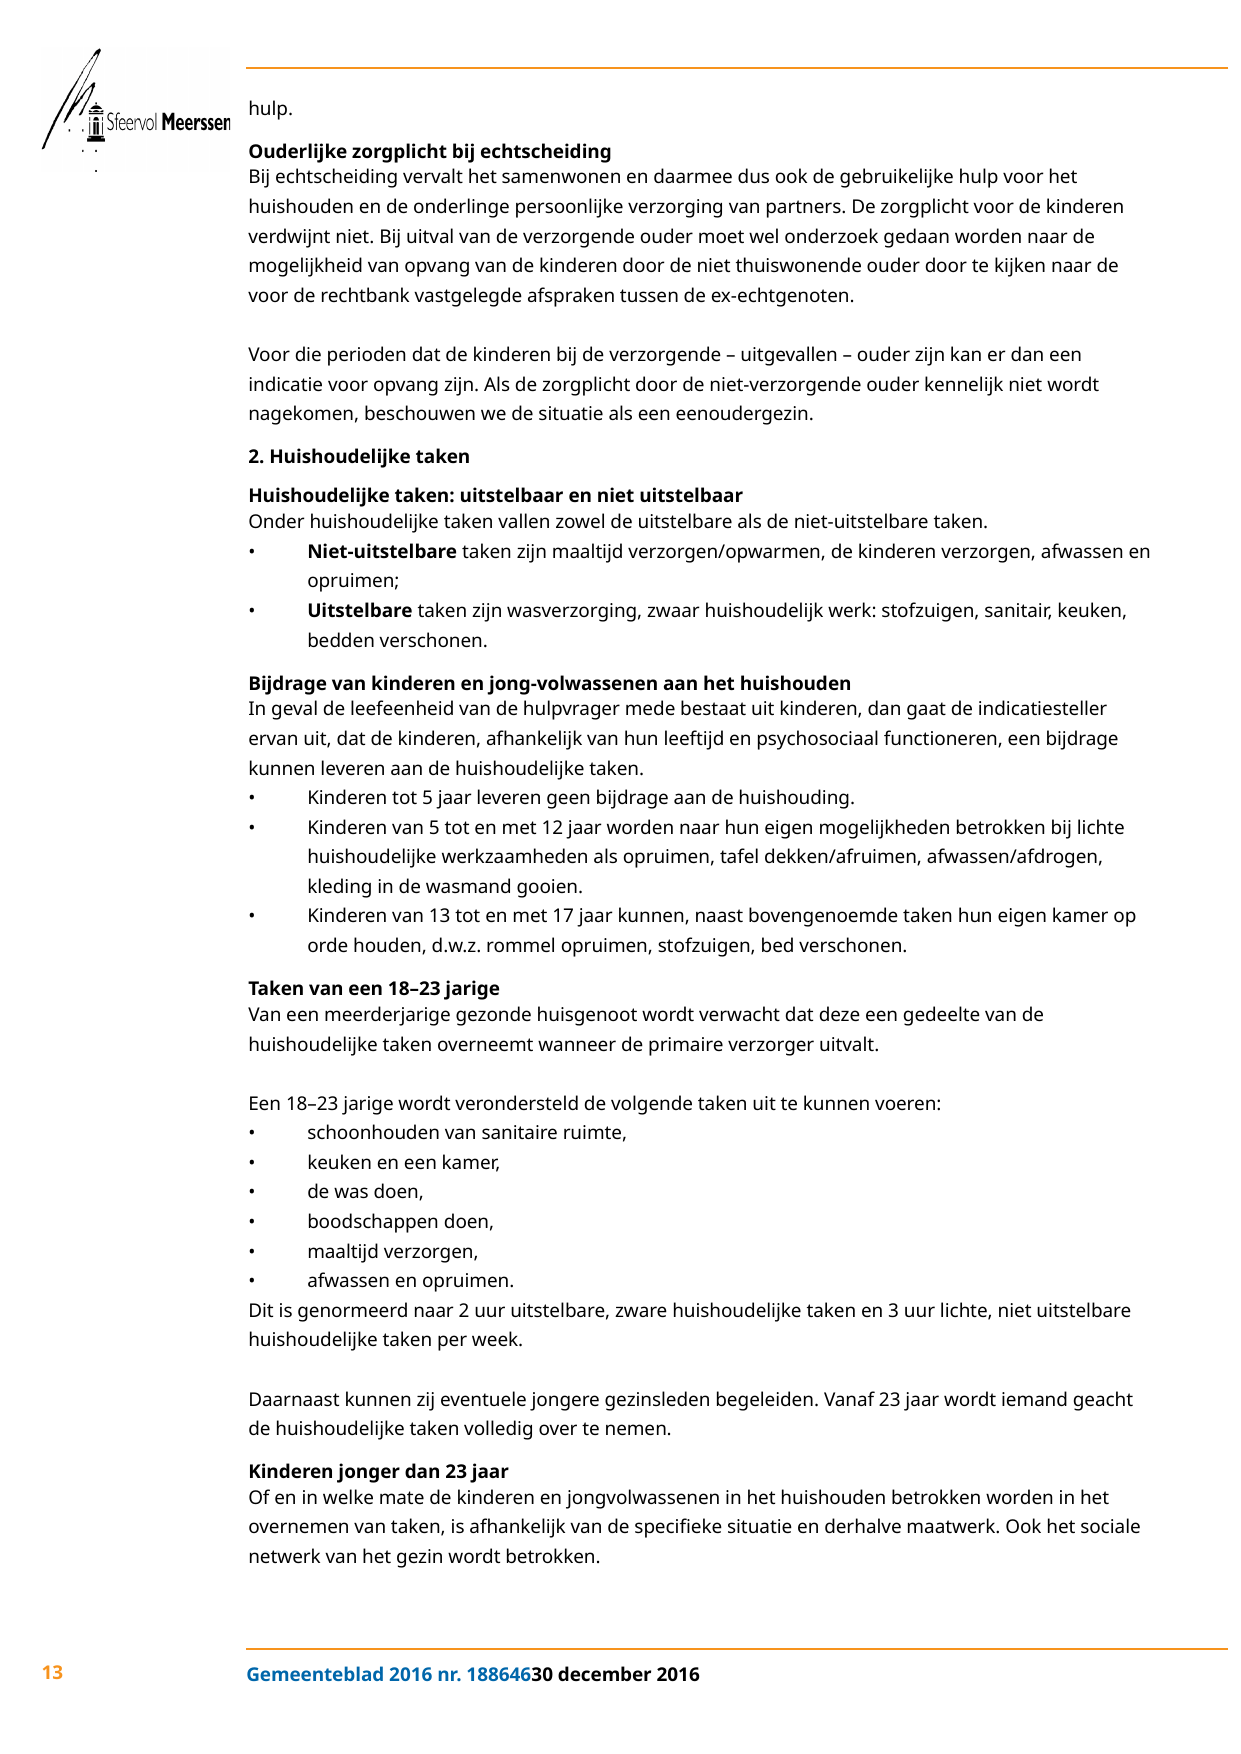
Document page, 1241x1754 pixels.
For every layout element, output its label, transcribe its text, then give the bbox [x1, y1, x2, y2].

text Kinderen jonger dan 23 jaar [248, 1458, 1152, 1484]
text Daarnaast kunnen zij eventuele jongere gezinsleden begeleiden. Vanaf 23 jaar wordt iemand geacht de huishoudelijke taken volledig over te nemen. [248, 1386, 1152, 1441]
text Van een meerderjarige gezonde huisgenoot wordt verwacht dat deze een gedeelte van de huishoudelijke taken overneemt wanneer de primaire verzorger uitvalt. [248, 1001, 1152, 1056]
text Bijdrage van kinderen en jong-volwassenen aan het huishouden [248, 670, 1152, 696]
list Kinderen tot 5 jaar leveren geen bijdrage aan de huishouding. [248, 784, 1152, 810]
list schoonhouden van sanitaire ruimte, [248, 1119, 1152, 1145]
list boodschappen doen, [248, 1208, 1152, 1234]
list Uitstelbare taken zijn wasverzorging, zwaar huishoudelijk werk: stofzuigen, sanitair, keuken, bedden verschonen. [248, 597, 1152, 652]
text hulp. [248, 95, 1152, 121]
text Een 18–23 jarige wordt verondersteld de volgende taken uit te kunnen voeren: [248, 1090, 1152, 1116]
list Niet-uitstelbare taken zijn maaltijd verzorgen/opwarmen, de kinderen verzorgen, afwassen en opruimen; [248, 538, 1152, 593]
text 2. Huishoudelijke taken [248, 443, 1152, 469]
list afwassen en opruimen. [248, 1267, 1152, 1293]
list Kinderen van 5 tot en met 12 jaar worden naar hun eigen mogelijkheden betrokken bij lichte huishoudelijke werkzaamheden als opruimen, tafel dekken/afruimen, afwassen/afdrogen, kleding in de wasmand gooien. [248, 814, 1152, 899]
list maaltijd verzorgen, [248, 1238, 1152, 1263]
text In geval de leefeenheid van de hulpvrager mede bestaat uit kinderen, dan gaat de indicatiesteller ervan uit, dat de kinderen, afhankelijk van hun leeftijd en psychosociaal functioneren, een bijdrage kunnen leveren aan de huishoudelijke taken. [248, 696, 1152, 781]
picture [41, 47, 231, 172]
text Taken van een 18–23 jarige [248, 975, 1152, 1001]
text Huishoudelijke taken: uitstelbaar en niet uitstelbaar [248, 483, 1152, 508]
list de was doen, [248, 1179, 1152, 1204]
list Kinderen van 13 tot en met 17 jaar kunnen, naast bovengenoemde taken hun eigen kamer op orde houden, d.w.z. rommel opruimen, stofzuigen, bed verschonen. [248, 903, 1152, 958]
text Of en in welke mate de kinderen en jongvolwassenen in het huishouden betrokken worden in het overnemen van taken, is afhankelijk van de specifieke situatie en derhalve maatwerk. Ook het sociale netwerk van het gezin wordt betrokken. [248, 1484, 1152, 1569]
text Bij echtscheiding vervalt het samenwonen en daarmee dus ook de gebruikelijke hulp voor het huishouden en de onderlinge persoonlijke verzorging van partners. De zorgplicht voor de kinderen verdwijnt niet. Bij uitval van de verzorgende ouder moet wel onderzoek gedaan worden naar de mogelijkheid van opvang van de kinderen door de niet thuiswonende ouder door te kijken naar de voor de rechtbank vastgelegde afspraken tussen de ex-echtgenoten. [248, 164, 1152, 308]
text Onder huishoudelijke taken vallen zowel de uitstelbare als de niet-uitstelbare taken. [248, 508, 1152, 534]
text Dit is genormeerd naar 2 uur uitstelbare, zware huishoudelijke taken en 3 uur lichte, niet uitstelbare huishoudelijke taken per week. [248, 1297, 1152, 1352]
list keuken en een kamer, [248, 1149, 1152, 1175]
text Ouderlijke zorgplicht bij echtscheiding [248, 138, 1152, 164]
text Voor die perioden dat de kinderen bij de verzorgende – uitgevallen – ouder zijn kan er dan een indicatie voor opvang zijn. Als de zorgplicht door de niet-verzorgende ouder kennelijk niet wordt nagekomen, beschouwen we de situatie als een eenoudergezin. [248, 341, 1152, 426]
